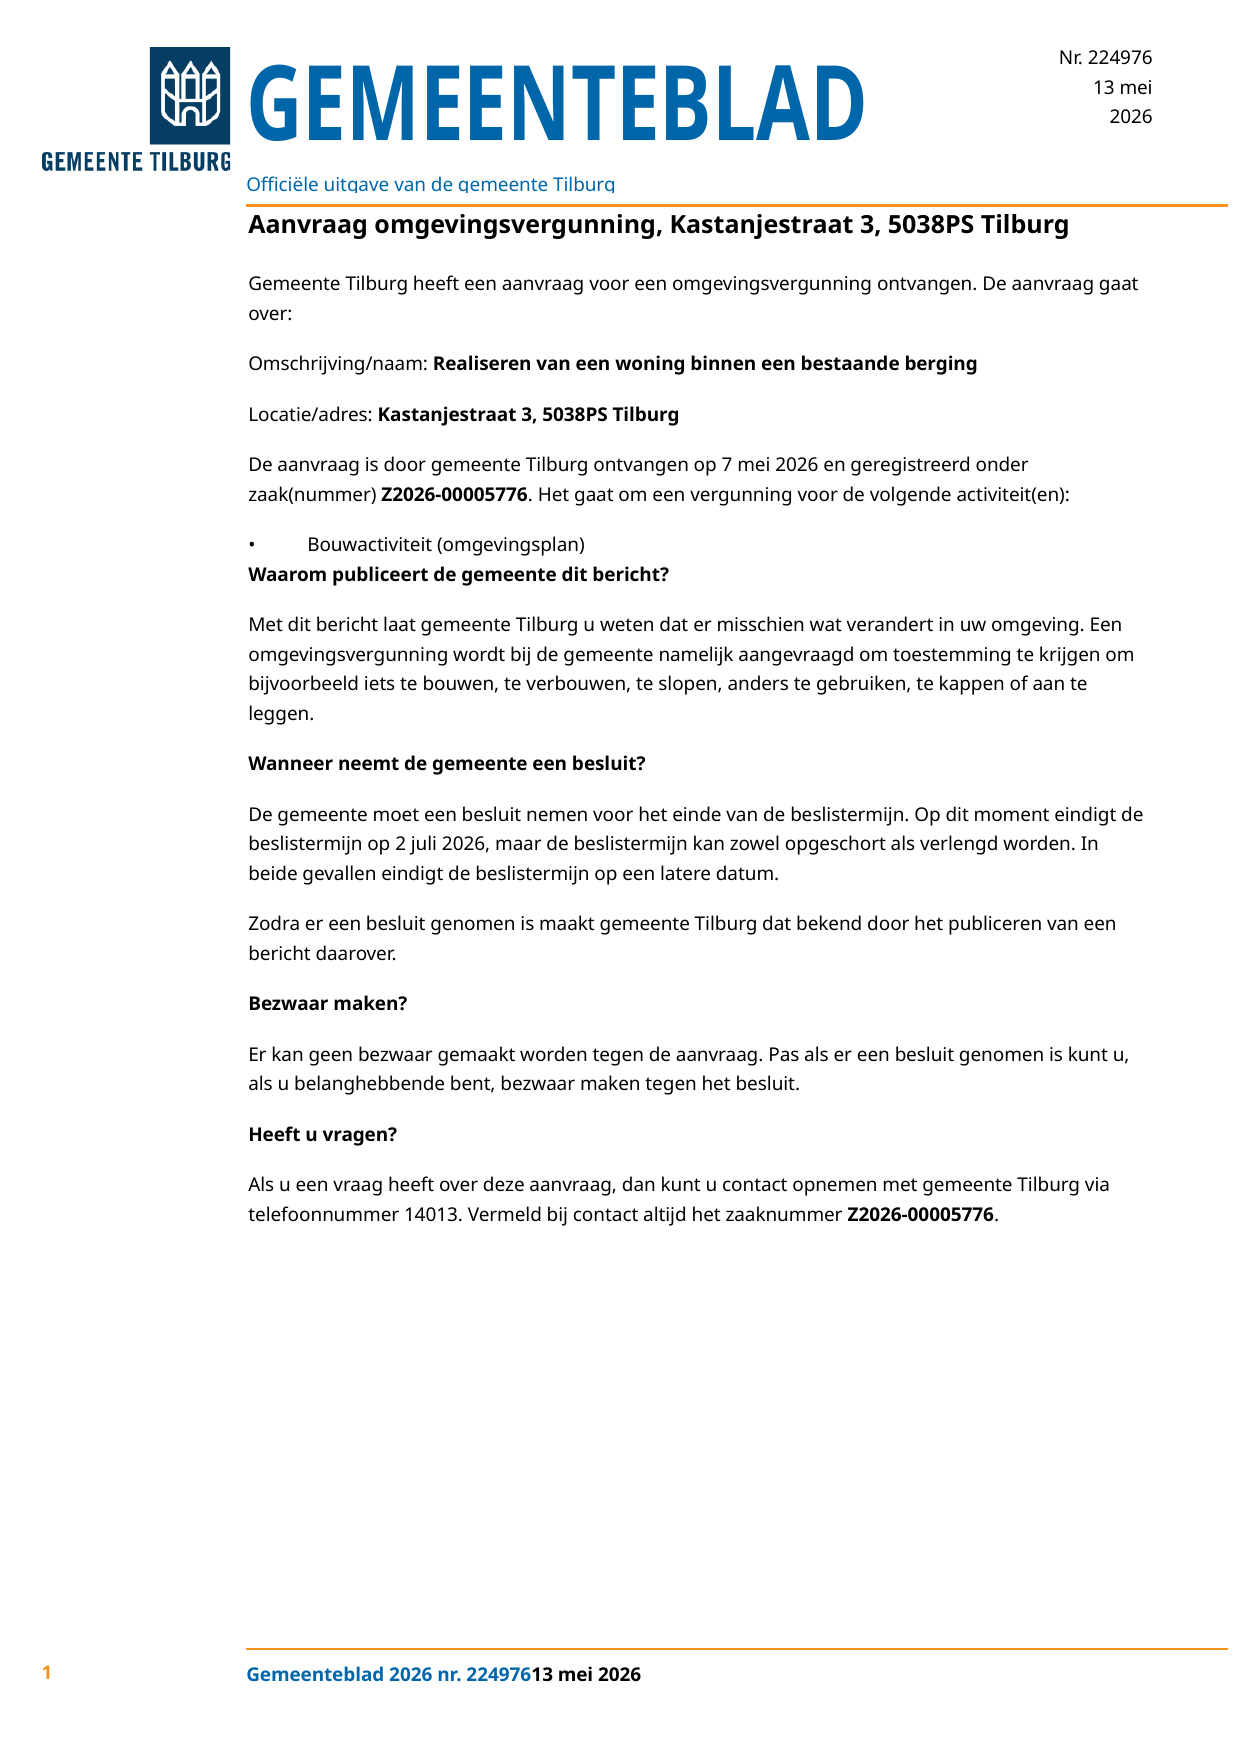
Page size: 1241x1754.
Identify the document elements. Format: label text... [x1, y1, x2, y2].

text Aanvraag omgevingsvergunning, Kastanjestraat 3, 5038PS Tilburg [248, 207, 1152, 241]
text De gemeente moet een besluit nemen voor het einde van de beslistermijn. Op dit moment eindigt de beslistermijn op 2 juli 2026, maar de beslistermijn kan zowel opgeschort als verlengd worden. In beide gevallen eindigt de beslistermijn op een latere datum. [248, 801, 1152, 886]
text Locatie/adres: Kastanjestraat 3, 5038PS Tilburg [248, 401, 1152, 426]
text Waarom publiceert de gemeente dit bericht? [248, 561, 1152, 586]
text Omschrijving/naam: Realiseren van een woning binnen een bestaande berging [248, 350, 1152, 376]
text Gemeente Tilburg heeft een aanvraag voor een omgevingsvergunning ontvangen. De aanvraag gaat over: [248, 270, 1152, 326]
text Bezwaar maken? [248, 990, 1152, 1016]
text Heeft u vragen? [248, 1121, 1152, 1146]
text Als u een vraag heeft over deze aanvraag, dan kunt u contact opnemen met gemeente Tilburg via telefoonnummer 14013. Vermeld bij contact altijd het zaaknummer Z2026-00005776. [248, 1171, 1152, 1226]
list Bouwactiviteit (omgevingsplan) [248, 531, 1152, 557]
text De aanvraag is door gemeente Tilburg ontvangen op 7 mei 2026 en geregistreerd onder zaak(nummer) Z2026-00005776. Het gaat om een vergunning voor de volgende activiteit(en): [248, 451, 1152, 506]
text Er kan geen bezwaar gemaakt worden tegen de aanvraag. Pas als er een besluit genomen is kunt u, als u belanghebbende bent, bezwaar maken tegen het besluit. [248, 1041, 1152, 1096]
picture [41, 47, 231, 172]
text Wanneer neemt de gemeente een besluit? [248, 750, 1152, 776]
text Zodra er een besluit genomen is maakt gemeente Tilburg dat bekend door het publiceren van een bericht daarover. [248, 910, 1152, 966]
text Met dit bericht laat gemeente Tilburg u weten dat er misschien wat verandert in uw omgeving. Een omgevingsvergunning wordt bij de gemeente namelijk aangevraagd om toestemming te krijgen om bijvoorbeeld iets te bouwen, te verbouwen, te slopen, anders te gebruiken, te kappen of aan te leggen. [248, 611, 1152, 726]
